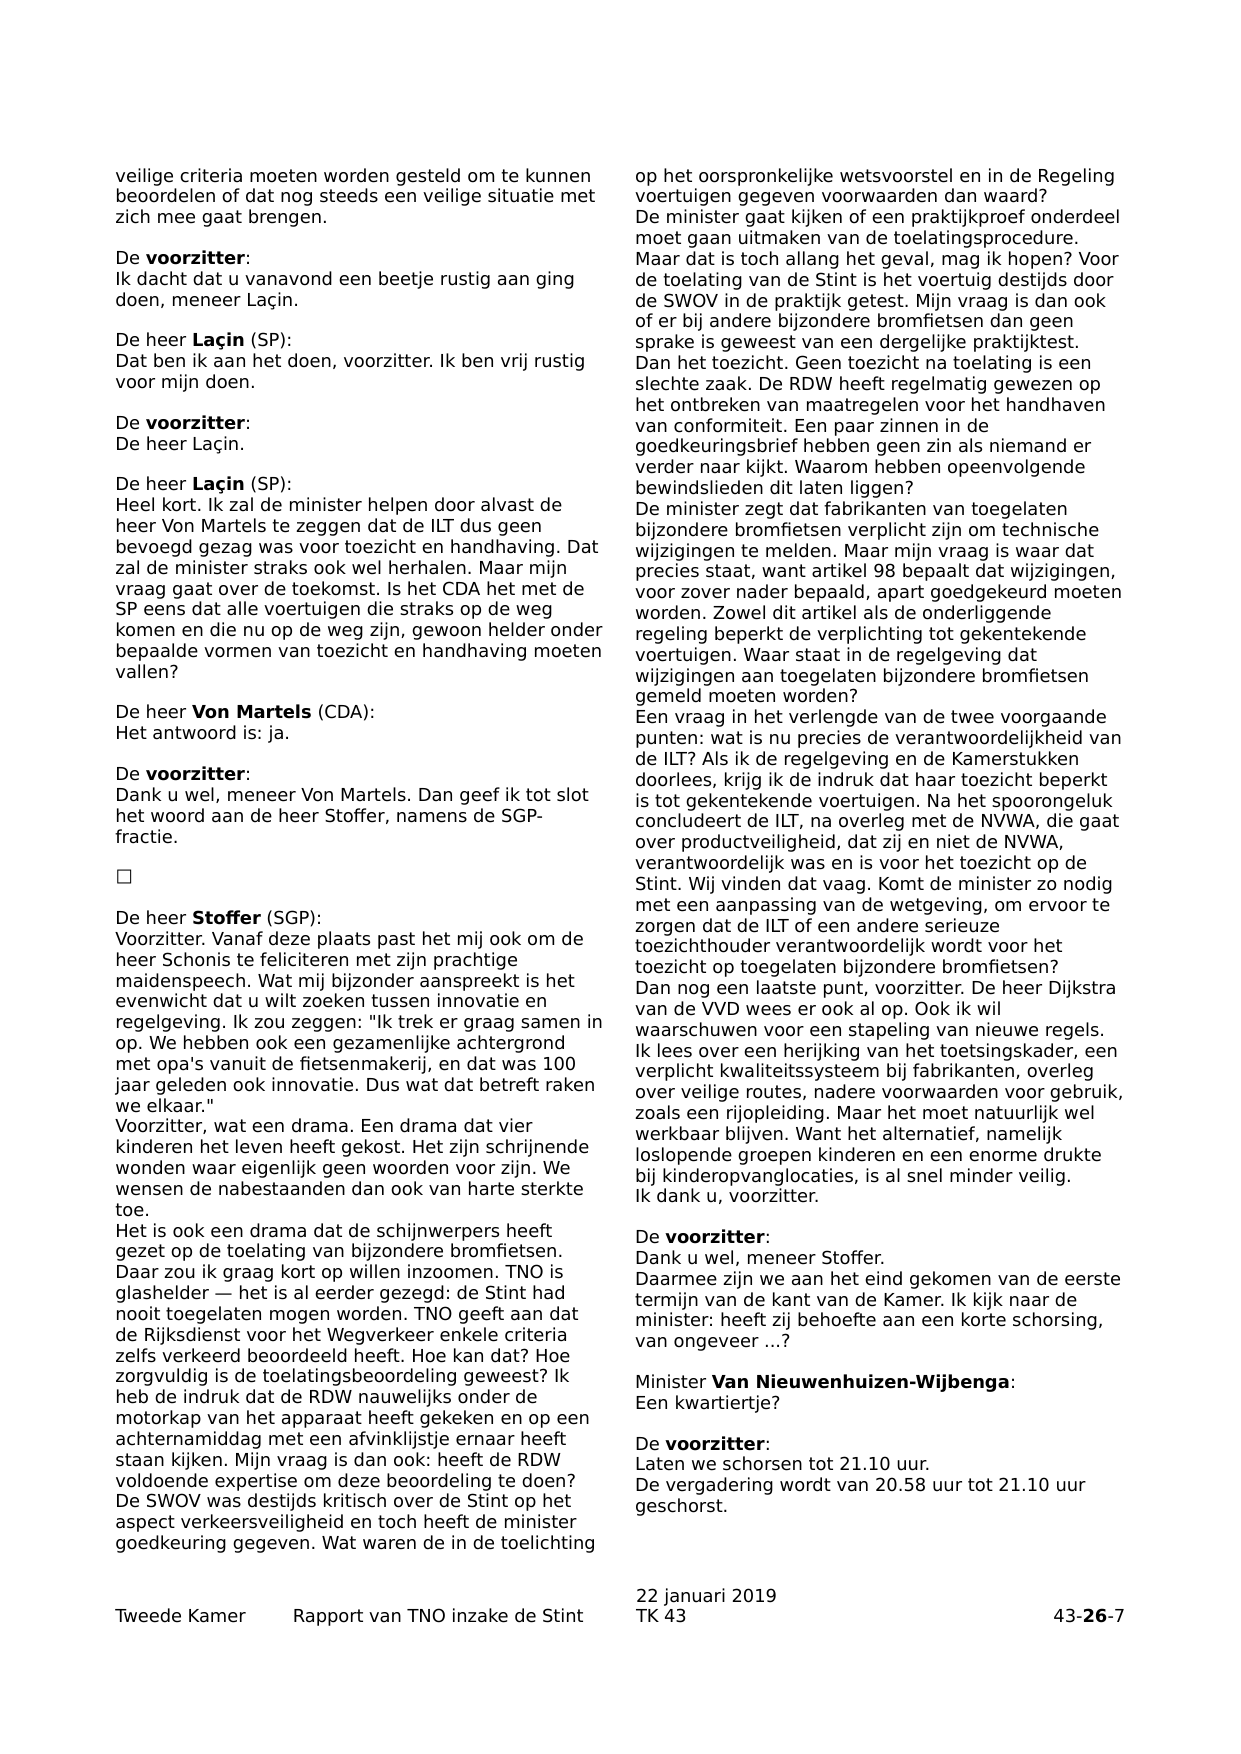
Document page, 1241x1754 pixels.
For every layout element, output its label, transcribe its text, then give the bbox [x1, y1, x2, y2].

text Ik dank u, voorzitter. [635, 1186, 1125, 1207]
text De heer Laçin. [115, 433, 605, 454]
text op het oorspronkelijke wetsvoorstel en in de Regeling voertuigen gegeven voorwaarden dan waard? [635, 165, 1125, 207]
text De minister gaat kijken of een praktijkproef onderdeel moet gaan uitmaken van de toelatingsprocedure. Maar dat is toch allang het geval, mag ik hopen? Voor de toelating van de Stint is het voertuig destijds door de SWOV in de praktijk getest. Mijn vraag is dan ook of er bij andere bijzondere bromfietsen dan geen sprake is geweest van een dergelijke praktijktest. [635, 207, 1125, 353]
text Het antwoord is: ja. [115, 723, 605, 744]
text Dan het toezicht. Geen toezicht na toelating is een slechte zaak. De RDW heeft regelmatig gewezen op het ontbreken van maatregelen voor het handhaven van conformiteit. Een paar zinnen in de goedkeuringsbrief hebben geen zin als niemand er verder naar kijkt. Waarom hebben opeenvolgende bewindslieden dit laten liggen? [635, 353, 1125, 499]
text De voorzitter: [635, 1227, 1125, 1248]
text Dank u wel, meneer Stoffer. [635, 1248, 1125, 1268]
text De voorzitter: [115, 764, 605, 785]
text Dan nog een laatste punt, voorzitter. De heer Dijkstra van de VVD wees er ook al op. Ook ik wil waarschuwen voor een stapeling van nieuwe regels. Ik lees over een herijking van het toetsingskader, een verplicht kwaliteitssysteem bij fabrikanten, overleg over veilige routes, nadere voorwaarden voor gebruik, zoals een rijopleiding. Maar het moet natuurlijk wel werkbaar blijven. Want het alternatief, namelijk loslopende groepen kinderen en een enorme drukte bij kinderopvanglocaties, is al snel minder veilig. [635, 978, 1125, 1186]
text De heer Stoffer (SGP): [115, 908, 605, 929]
text Daarmee zijn we aan het eind gekomen van de eerste termijn van de kant van de Kamer. Ik kijk naar de minister: heeft zij behoefte aan een korte schorsing, van ongeveer ...? [635, 1268, 1125, 1352]
text Ik dacht dat u vanavond een beetje rustig aan ging doen, meneer Laçin. [115, 268, 605, 310]
text Een kwartiertje? [635, 1393, 1125, 1413]
text De vergadering wordt van 20.58 uur tot 21.10 uur geschorst. [635, 1475, 1125, 1517]
text De minister zegt dat fabrikanten van toegelaten bijzondere bromfietsen verplicht zijn om technische wijzigingen te melden. Maar mijn vraag is waar dat precies staat, want artikel 98 bepaalt dat wijzigingen, voor zover nader bepaald, apart goedgekeurd moeten worden. Zowel dit artikel als de onderliggende regeling beperkt de verplichting tot gekentekende voertuigen. Waar staat in de regelgeving dat wijzigingen aan toegelaten bijzondere bromfietsen gemeld moeten worden? [635, 499, 1125, 707]
text Voorzitter, wat een drama. Een drama dat vier kinderen het leven heeft gekost. Het zijn schrijnende wonden waar eigenlijk geen woorden voor zijn. We wensen de nabestaanden dan ook van harte sterkte toe. [115, 1116, 605, 1220]
text ⬜ [115, 867, 605, 888]
text Dank u wel, meneer Von Martels. Dan geef ik tot slot het woord aan de heer Stoffer, namens de SGP-fractie. [115, 785, 605, 847]
text De voorzitter: [115, 413, 605, 433]
text Voorzitter. Vanaf deze plaats past het mij ook om de heer Schonis te feliciteren met zijn prachtige maidenspeech. Wat mij bijzonder aanspreekt is het evenwicht dat u wilt zoeken tussen innovatie en regelgeving. Ik zou zeggen: "Ik trek er graag samen in op. We hebben ook een gezamenlijke achtergrond met opa's vanuit de fietsenmakerij, en dat was 100 jaar geleden ook innovatie. Dus wat dat betreft raken we elkaar." [115, 929, 605, 1116]
text veilige criteria moeten worden gesteld om te kunnen beoordelen of dat nog steeds een veilige situatie met zich mee gaat brengen. [115, 165, 605, 228]
text Een vraag in het verlengde van de twee voorgaande punten: wat is nu precies de verantwoordelijkheid van de ILT? Als ik de regelgeving en de Kamerstukken doorlees, krijg ik de indruk dat haar toezicht beperkt is tot gekentekende voertuigen. Na het spoorongeluk concludeert de ILT, na overleg met de NVWA, die gaat over productveiligheid, dat zij en niet de NVWA, verantwoordelijk was en is voor het toezicht op de Stint. Wij vinden dat vaag. Komt de minister zo nodig met een aanpassing van de wetgeving, om ervoor te zorgen dat de ILT of een andere serieuze toezichthouder verantwoordelijk wordt voor het toezicht op toegelaten bijzondere bromfietsen? [635, 707, 1125, 978]
text De voorzitter: [115, 248, 605, 268]
text De SWOV was destijds kritisch over de Stint op het aspect verkeersveiligheid en toch heeft de minister goedkeuring gegeven. Wat waren de in de toelichting [115, 1491, 605, 1554]
text De heer Laçin (SP): [115, 330, 605, 351]
text Minister Van Nieuwenhuizen-Wijbenga: [635, 1372, 1125, 1393]
text Laten we schorsen tot 21.10 uur. [635, 1454, 1125, 1475]
text De voorzitter: [635, 1433, 1125, 1454]
text De heer Laçin (SP): [115, 474, 605, 495]
text Dat ben ik aan het doen, voorzitter. Ik ben vrij rustig voor mijn doen. [115, 351, 605, 393]
text Het is ook een drama dat de schijnwerpers heeft gezet op de toelating van bijzondere bromfietsen. Daar zou ik graag kort op willen inzoomen. TNO is glashelder — het is al eerder gezegd: de Stint had nooit toegelaten mogen worden. TNO geeft aan dat de Rijksdienst voor het Wegverkeer enkele criteria zelfs verkeerd beoordeeld heeft. Hoe kan dat? Hoe zorgvuldig is de toelatingsbeoordeling geweest? Ik heb de indruk dat de RDW nauwelijks onder de motorkap van het apparaat heeft gekeken en op een achternamiddag met een afvinklijstje ernaar heeft staan kijken. Mijn vraag is dan ook: heeft de RDW voldoende expertise om deze beoordeling te doen? [115, 1220, 605, 1491]
text Heel kort. Ik zal de minister helpen door alvast de heer Von Martels te zeggen dat de ILT dus geen bevoegd gezag was voor toezicht en handhaving. Dat zal de minister straks ook wel herhalen. Maar mijn vraag gaat over de toekomst. Is het CDA het met de SP eens dat alle voertuigen die straks op de weg komen en die nu op de weg zijn, gewoon helder onder bepaalde vormen van toezicht en handhaving moeten vallen? [115, 495, 605, 682]
text De heer Von Martels (CDA): [115, 702, 605, 723]
